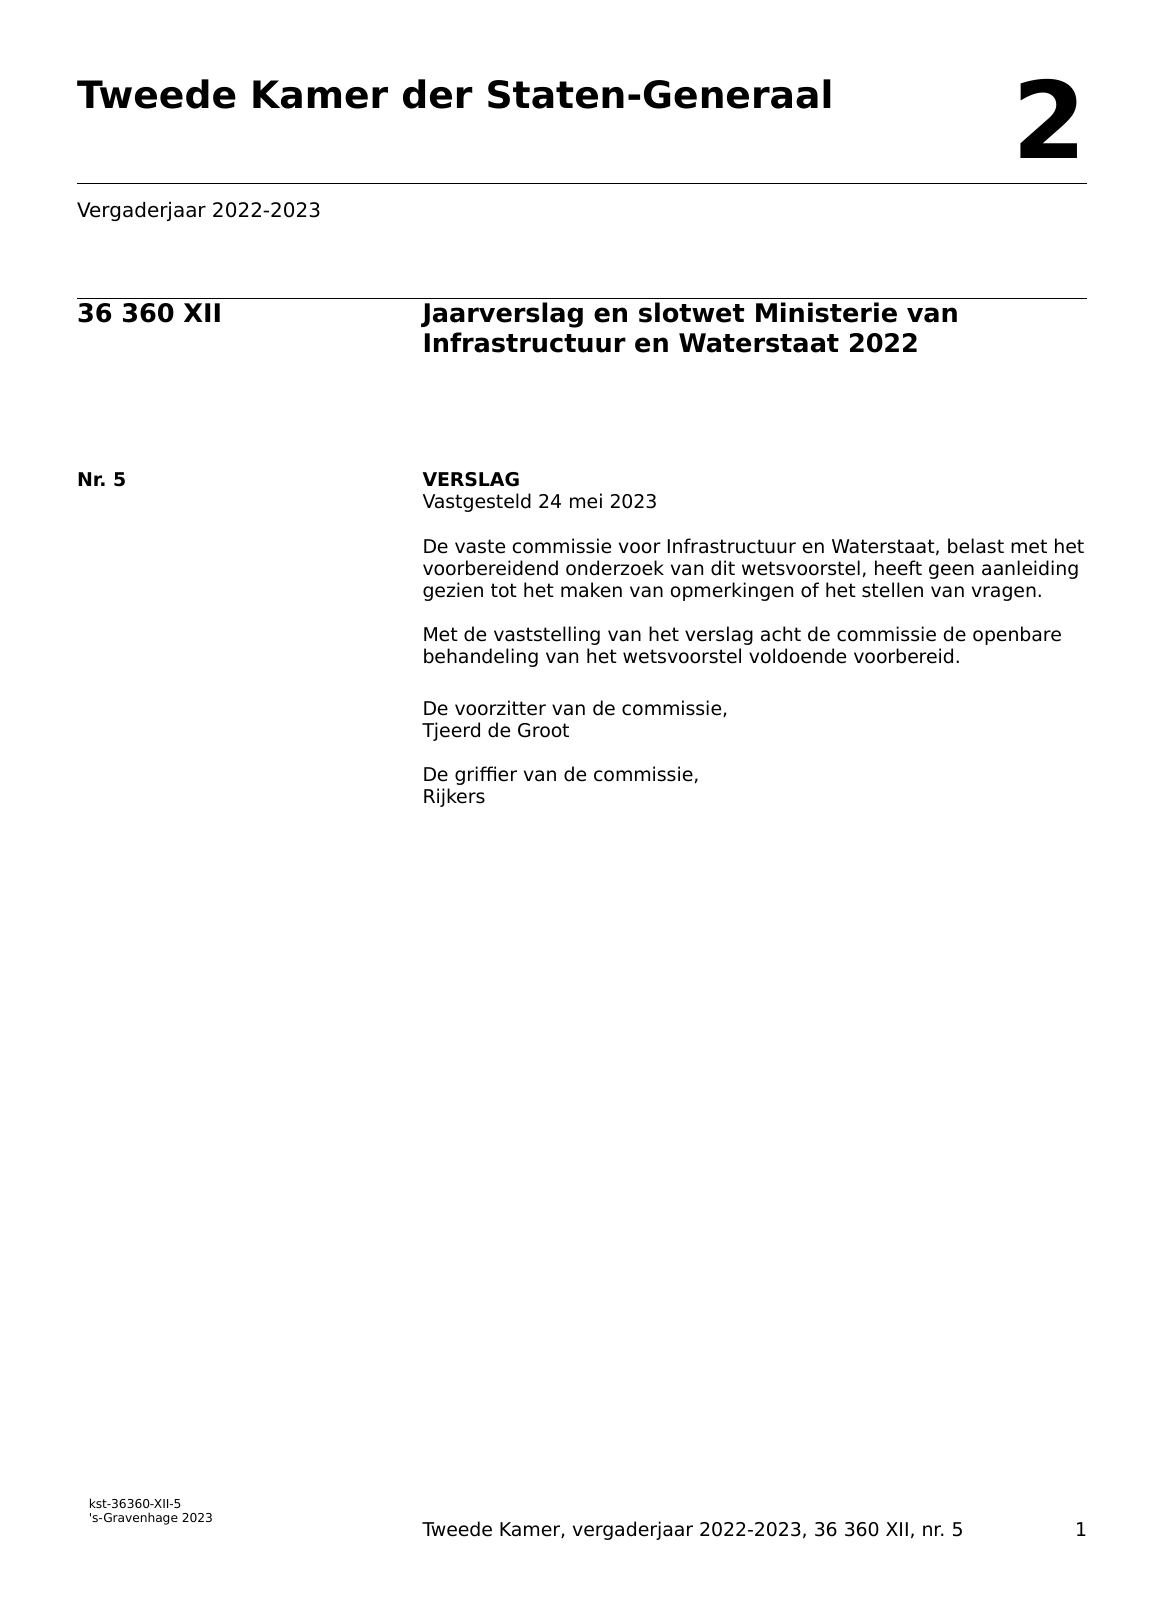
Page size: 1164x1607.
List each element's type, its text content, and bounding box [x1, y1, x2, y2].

table_header Tweede Kamer der Staten-Generaal [77, 59, 886, 183]
text Vastgesteld 24 mei 2023 [422, 491, 1087, 513]
table_cell Vergaderjaar 2022-2023 [77, 184, 1087, 298]
subtitle 36 360 XII Jaarverslag en slotwet Ministerie van Infrastructuur en Waterstaat 2022 [77, 299, 1087, 358]
text 's-Gravenhage 2023 [88, 1511, 323, 1525]
text Met de vaststelling van het verslag acht de commissie de openbare behandeling van het wetsvoorstel voldoende voorbereid. [422, 624, 1087, 668]
text De griffier van de commissie, Rijkers [422, 764, 1087, 808]
text De voorzitter van de commissie, Tjeerd de Groot [422, 698, 1087, 742]
subtitle Nr. 5 VERSLAG [77, 469, 1087, 491]
text De vaste commissie voor Infrastructuur en Waterstaat, belast met het voorbereidend onderzoek van dit wetsvoorstel, heeft geen aanleiding gezien tot het maken van opmerkingen of het stellen van vragen. [422, 536, 1087, 601]
table_header 2 [886, 59, 1087, 183]
text kst-36360-XII-5 [88, 1497, 323, 1511]
